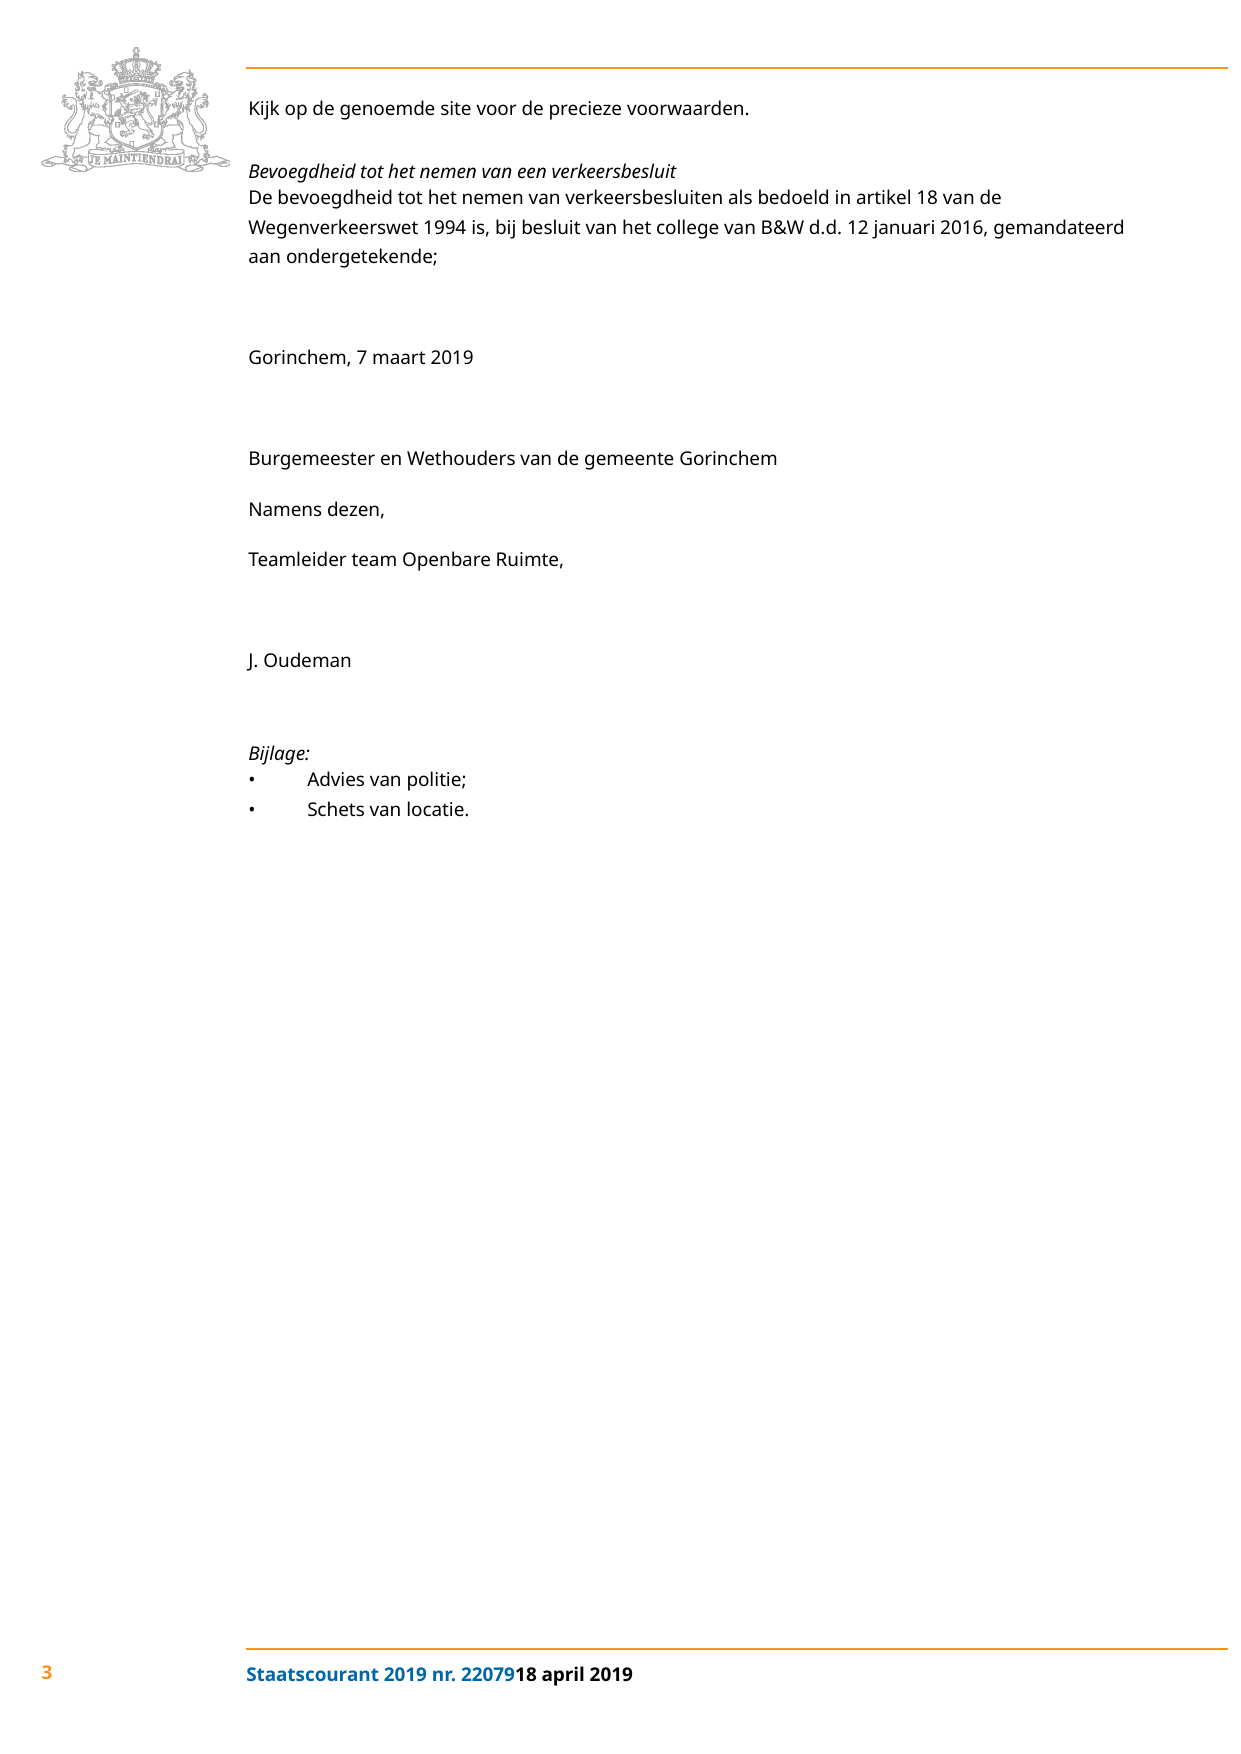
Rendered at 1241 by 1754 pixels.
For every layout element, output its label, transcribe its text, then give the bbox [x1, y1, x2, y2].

text Gorinchem, 7 maart 2019 [248, 344, 1152, 370]
text Kijk op de genoemde site voor de precieze voorwaarden. [248, 95, 1152, 121]
text Bijlage: [248, 741, 1152, 766]
text Namens dezen, [248, 496, 1152, 521]
text Teamleider team Openbare Ruimte, [248, 546, 1152, 572]
text J. Oudeman [248, 647, 1152, 673]
list Advies van politie; [248, 766, 1152, 792]
text Burgemeester en Wethouders van de gemeente Gorinchem [248, 445, 1152, 471]
text Bevoegdheid tot het nemen van een verkeersbesluit [248, 159, 1152, 184]
list Schets van locatie. [248, 796, 1152, 822]
text De bevoegdheid tot het nemen van verkeersbesluiten als bedoeld in artikel 18 van de Wegenverkeerswet 1994 is, bij besluit van het college van B&W d.d. 12 januari 2016, gemandateerd aan ondergetekende; [248, 184, 1152, 269]
picture [41, 47, 231, 172]
